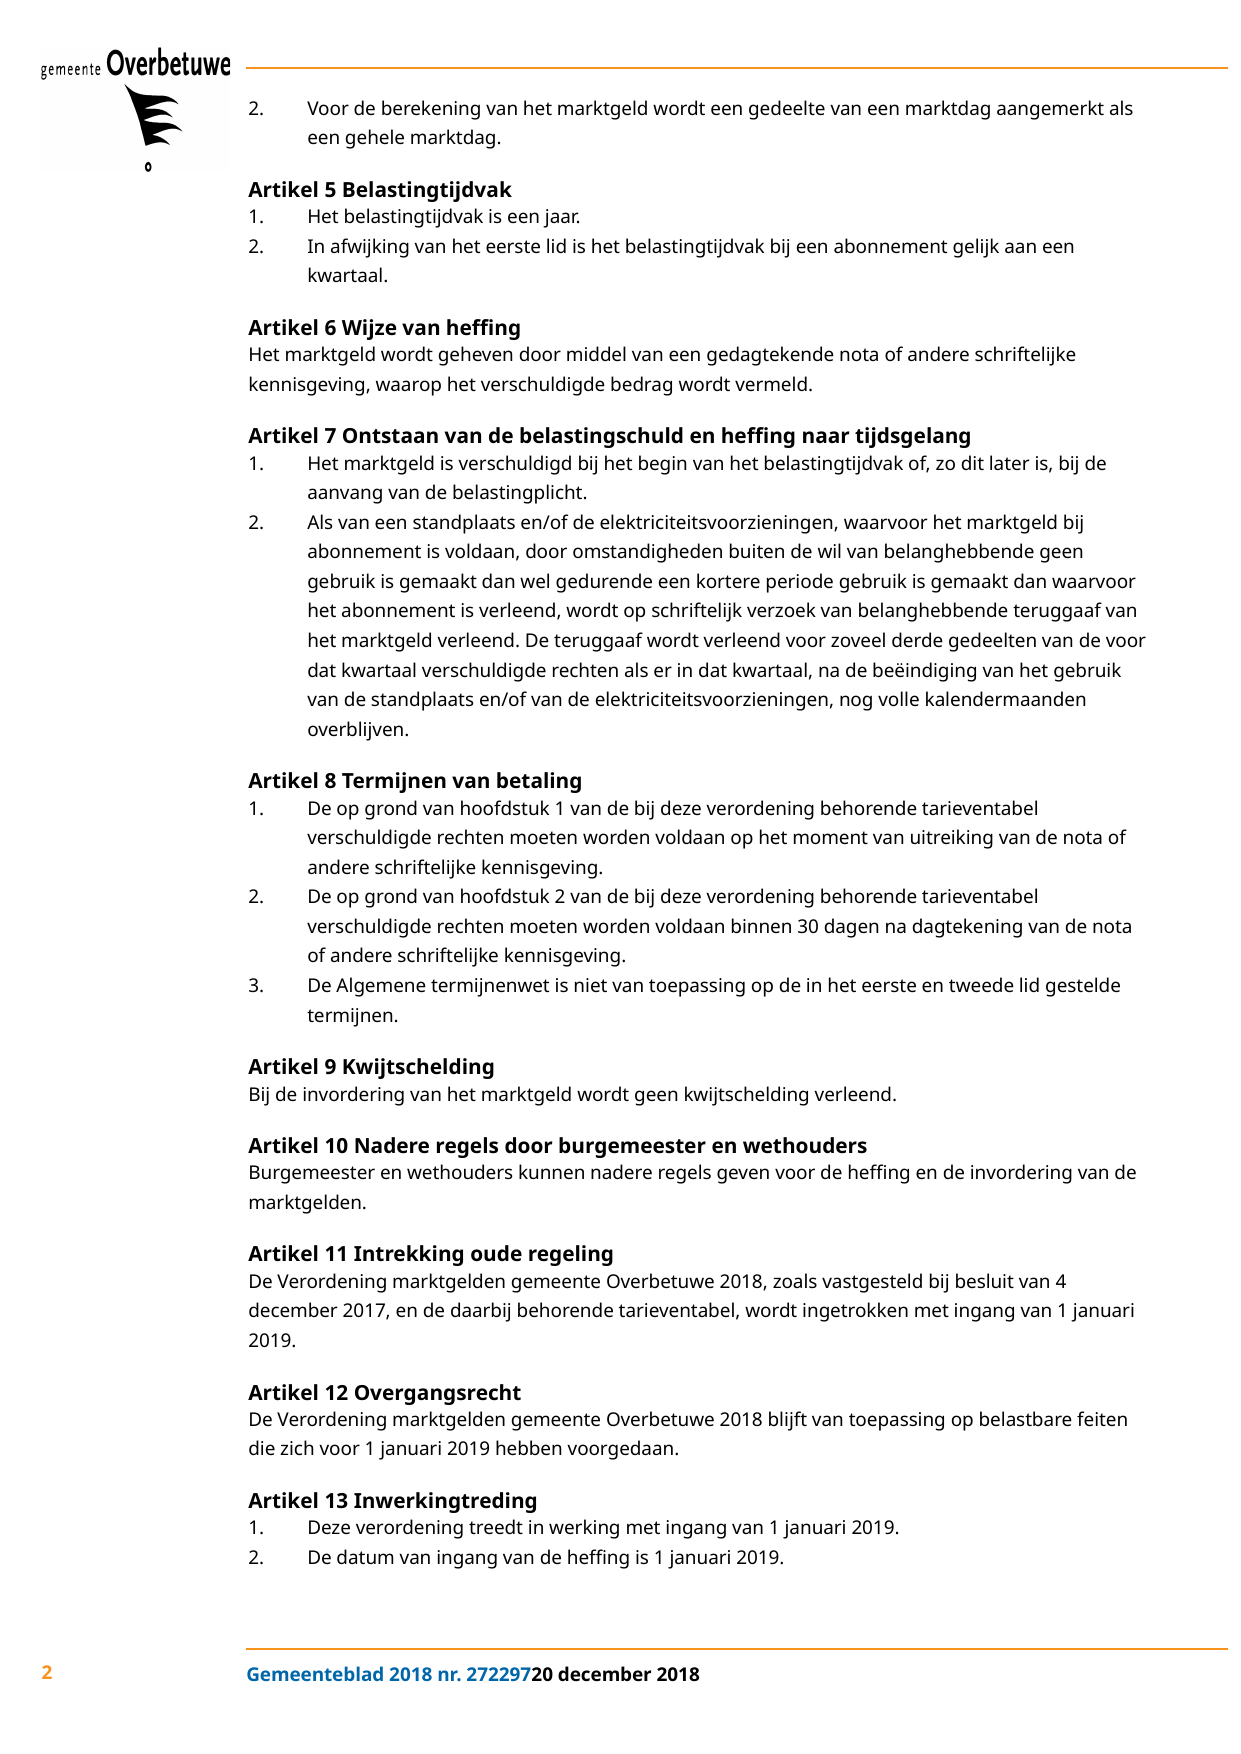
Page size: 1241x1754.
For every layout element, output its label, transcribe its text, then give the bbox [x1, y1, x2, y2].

list De op grond van hoofdstuk 2 van de bij deze verordening behorende tarieventabel verschuldigde rechten moeten worden voldaan binnen 30 dagen na dagtekening van de nota of andere schriftelijke kennisgeving. [248, 883, 1152, 968]
list Het marktgeld is verschuldigd bij het begin van het belastingtijdvak of, zo dit later is, bij de aanvang van de belastingplicht. [248, 450, 1152, 505]
text Artikel 6 Wijze van heffing [248, 313, 1152, 341]
text Artikel 10 Nadere regels door burgemeester en wethouders [248, 1131, 1152, 1159]
list Als van een standplaats en/of de elektriciteitsvoorzieningen, waarvoor het marktgeld bij abonnement is voldaan, door omstandigheden buiten de wil van belanghebbende geen gebruik is gemaakt dan wel gedurende een kortere periode gebruik is gemaakt dan waarvoor het abonnement is verleend, wordt op schriftelijk verzoek van belanghebbende teruggaaf van het marktgeld verleend. De teruggaaf wordt verleend voor zoveel derde gedeelten van de voor dat kwartaal verschuldigde rechten als er in dat kwartaal, na de beëindiging van het gebruik van de standplaats en/of van de elektriciteitsvoorzieningen, nog volle kalendermaanden overblijven. [248, 509, 1152, 742]
text Artikel 5 Belastingtijdvak [248, 175, 1152, 203]
list Voor de berekening van het marktgeld wordt een gedeelte van een marktdag aangemerkt als een gehele marktdag. [248, 95, 1152, 150]
text Artikel 8 Termijnen van betaling [248, 766, 1152, 795]
text Artikel 13 Inwerkingtreding [248, 1486, 1152, 1514]
text Burgemeester en wethouders kunnen nadere regels geven voor de heffing en de invordering van de marktgelden. [248, 1159, 1152, 1215]
list Het belastingtijdvak is een jaar. [248, 203, 1152, 229]
text Artikel 7 Ontstaan van de belastingschuld en heffing naar tijdsgelang [248, 421, 1152, 450]
text Bij de invordering van het marktgeld wordt geen kwijtschelding verleend. [248, 1081, 1152, 1106]
list De datum van ingang van de heffing is 1 januari 2019. [248, 1544, 1152, 1570]
picture [41, 47, 231, 172]
text Het marktgeld wordt geheven door middel van een gedagtekende nota of andere schriftelijke kennisgeving, waarop het verschuldigde bedrag wordt vermeld. [248, 341, 1152, 397]
text Artikel 12 Overgangsrecht [248, 1378, 1152, 1406]
list De Algemene termijnenwet is niet van toepassing op de in het eerste en tweede lid gestelde termijnen. [248, 972, 1152, 1028]
text Artikel 11 Intrekking oude regeling [248, 1239, 1152, 1268]
text Artikel 9 Kwijtschelding [248, 1052, 1152, 1081]
list In afwijking van het eerste lid is het belastingtijdvak bij een abonnement gelijk aan een kwartaal. [248, 233, 1152, 288]
text De Verordening marktgelden gemeente Overbetuwe 2018 blijft van toepassing op belastbare feiten die zich voor 1 januari 2019 hebben voorgedaan. [248, 1406, 1152, 1461]
list De op grond van hoofdstuk 1 van de bij deze verordening behorende tarieventabel verschuldigde rechten moeten worden voldaan op het moment van uitreiking van de nota of andere schriftelijke kennisgeving. [248, 795, 1152, 880]
list Deze verordening treedt in werking met ingang van 1 januari 2019. [248, 1514, 1152, 1540]
text De Verordening marktgelden gemeente Overbetuwe 2018, zoals vastgesteld bij besluit van 4 december 2017, en de daarbij behorende tarieventabel, wordt ingetrokken met ingang van 1 januari 2019. [248, 1268, 1152, 1353]
